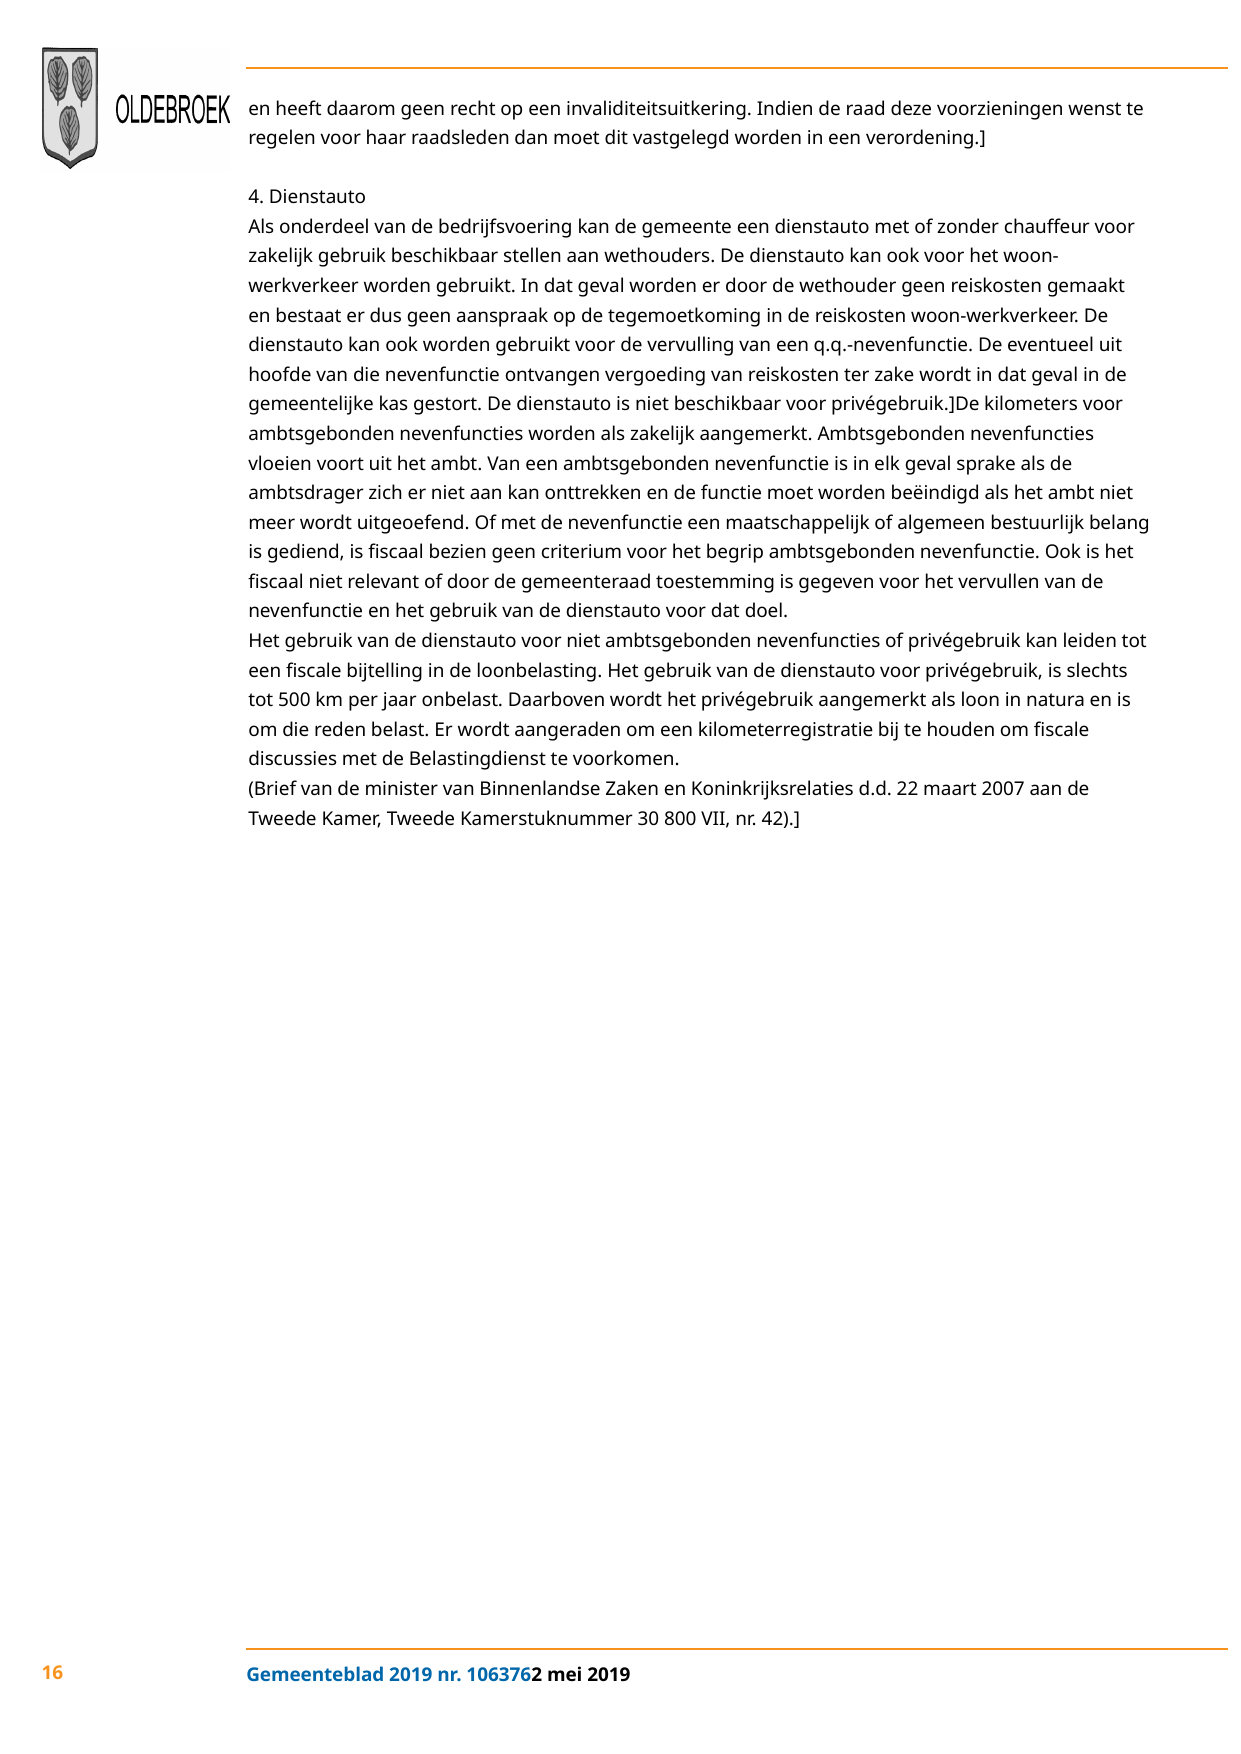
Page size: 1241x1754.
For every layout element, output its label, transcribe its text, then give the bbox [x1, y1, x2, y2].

text en heeft daarom geen recht op een invaliditeitsuitkering. Indien de raad deze voorzieningen wenst te regelen voor haar raadsleden dan moet dit vastgelegd worden in een verordening.] [248, 95, 1152, 150]
text Het gebruik van de dienstauto voor niet ambtsgebonden nevenfuncties of privégebruik kan leiden tot een fiscale bijtelling in de loonbelasting. Het gebruik van de dienstauto voor privégebruik, is slechts tot 500 km per jaar onbelast. Daarboven wordt het privégebruik aangemerkt als loon in natura en is om die reden belast. Er wordt aangeraden om een kilometerregistratie bij te houden om fiscale discussies met de Belastingdienst te voorkomen. [248, 627, 1152, 771]
picture [41, 47, 231, 172]
text Als onderdeel van de bedrijfsvoering kan de gemeente een dienstauto met of zonder chauffeur voor zakelijk gebruik beschikbaar stellen aan wethouders. De dienstauto kan ook voor het woon-werkverkeer worden gebruikt. In dat geval worden er door de wethouder geen reiskosten gemaakt en bestaat er dus geen aanspraak op de tegemoetkoming in de reiskosten woon-werkverkeer. De dienstauto kan ook worden gebruikt voor de vervulling van een q.q.-nevenfunctie. De eventueel uit hoofde van die nevenfunctie ontvangen vergoeding van reiskosten ter zake wordt in dat geval in de gemeentelijke kas gestort. De dienstauto is niet beschikbaar voor privégebruik.]De kilometers voor ambtsgebonden nevenfuncties worden als zakelijk aangemerkt. Ambtsgebonden nevenfuncties vloeien voort uit het ambt. Van een ambtsgebonden nevenfunctie is in elk geval sprake als de ambtsdrager zich er niet aan kan onttrekken en de functie moet worden beëindigd als het ambt niet meer wordt uitgeoefend. Of met de nevenfunctie een maatschappelijk of algemeen bestuurlijk belang is gediend, is fiscaal bezien geen criterium voor het begrip ambtsgebonden nevenfunctie. Ook is het fiscaal niet relevant of door de gemeenteraad toestemming is gegeven voor het vervullen van de nevenfunctie en het gebruik van de dienstauto voor dat doel. [248, 213, 1152, 623]
text 4. Dienstauto [248, 183, 1152, 209]
text (Brief van de minister van Binnenlandse Zaken en Koninkrijksrelaties d.d. 22 maart 2007 aan de Tweede Kamer, Tweede Kamerstuknummer 30 800 VII, nr. 42).] [248, 775, 1152, 831]
